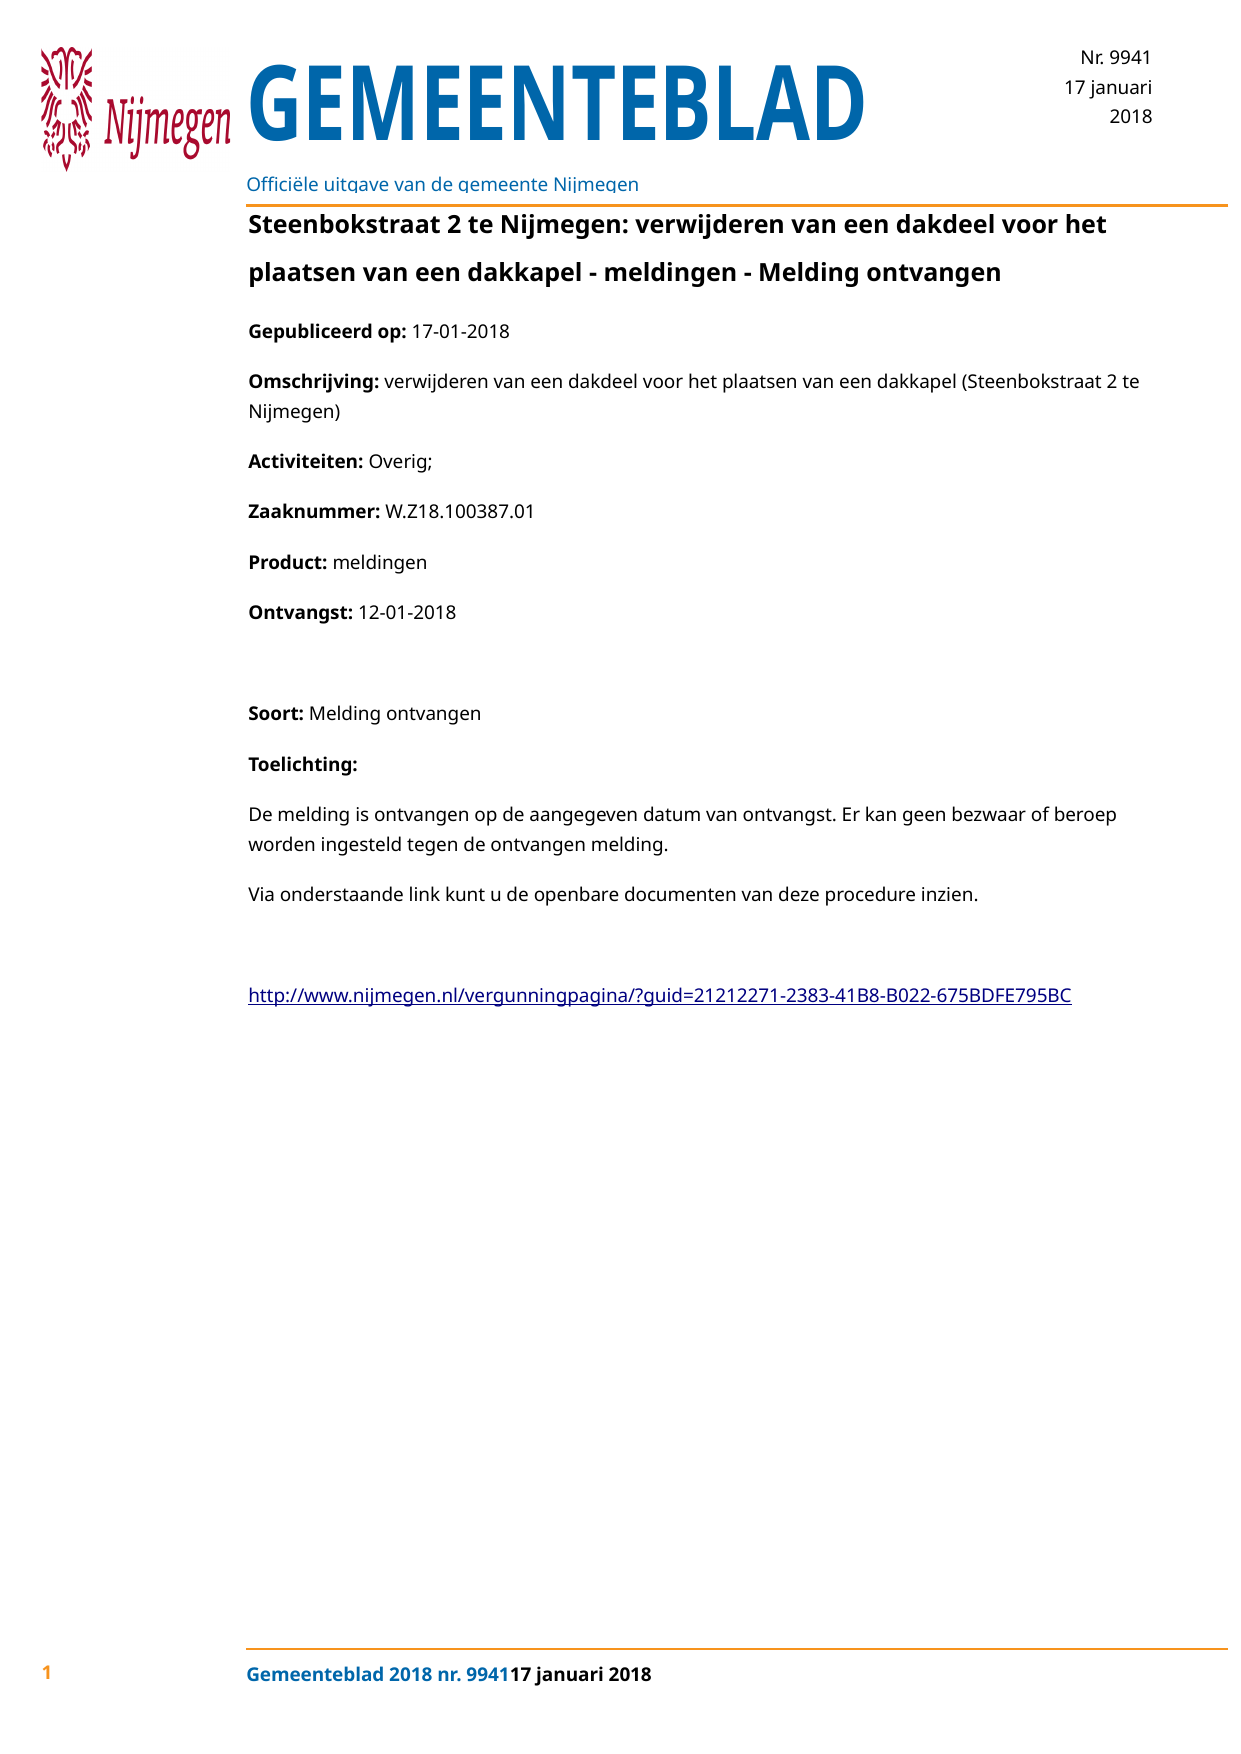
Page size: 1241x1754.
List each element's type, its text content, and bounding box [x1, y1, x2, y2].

text Soort: Melding ontvangen [248, 700, 1152, 726]
text http://www.nijmegen.nl/vergunningpagina/?guid=21212271-2383-41B8-B022-675BDFE795BC [248, 982, 1152, 1008]
picture [41, 47, 231, 172]
text Product: meldingen [248, 549, 1152, 575]
text De melding is ontvangen op de aangegeven datum van ontvangst. Er kan geen bezwaar of beroep worden ingesteld tegen de ontvangen melding. [248, 801, 1152, 857]
text Activiteiten: Overig; [248, 448, 1152, 474]
text Steenbokstraat 2 te Nijmegen: verwijderen van een dakdeel voor het plaatsen van een dakkapel - meldingen - Melding ontvangen [248, 207, 1152, 288]
text Zaaknummer: W.Z18.100387.01 [248, 499, 1152, 524]
text Toelichting: [248, 751, 1152, 777]
text Gepubliceerd op: 17-01-2018 [248, 318, 1152, 344]
text Ontvangst: 12-01-2018 [248, 599, 1152, 625]
text Omschrijving: verwijderen van een dakdeel voor het plaatsen van een dakkapel (Steenbokstraat 2 te Nijmegen) [248, 368, 1152, 424]
text Via onderstaande link kunt u de openbare documenten van deze procedure inzien. [248, 881, 1152, 907]
